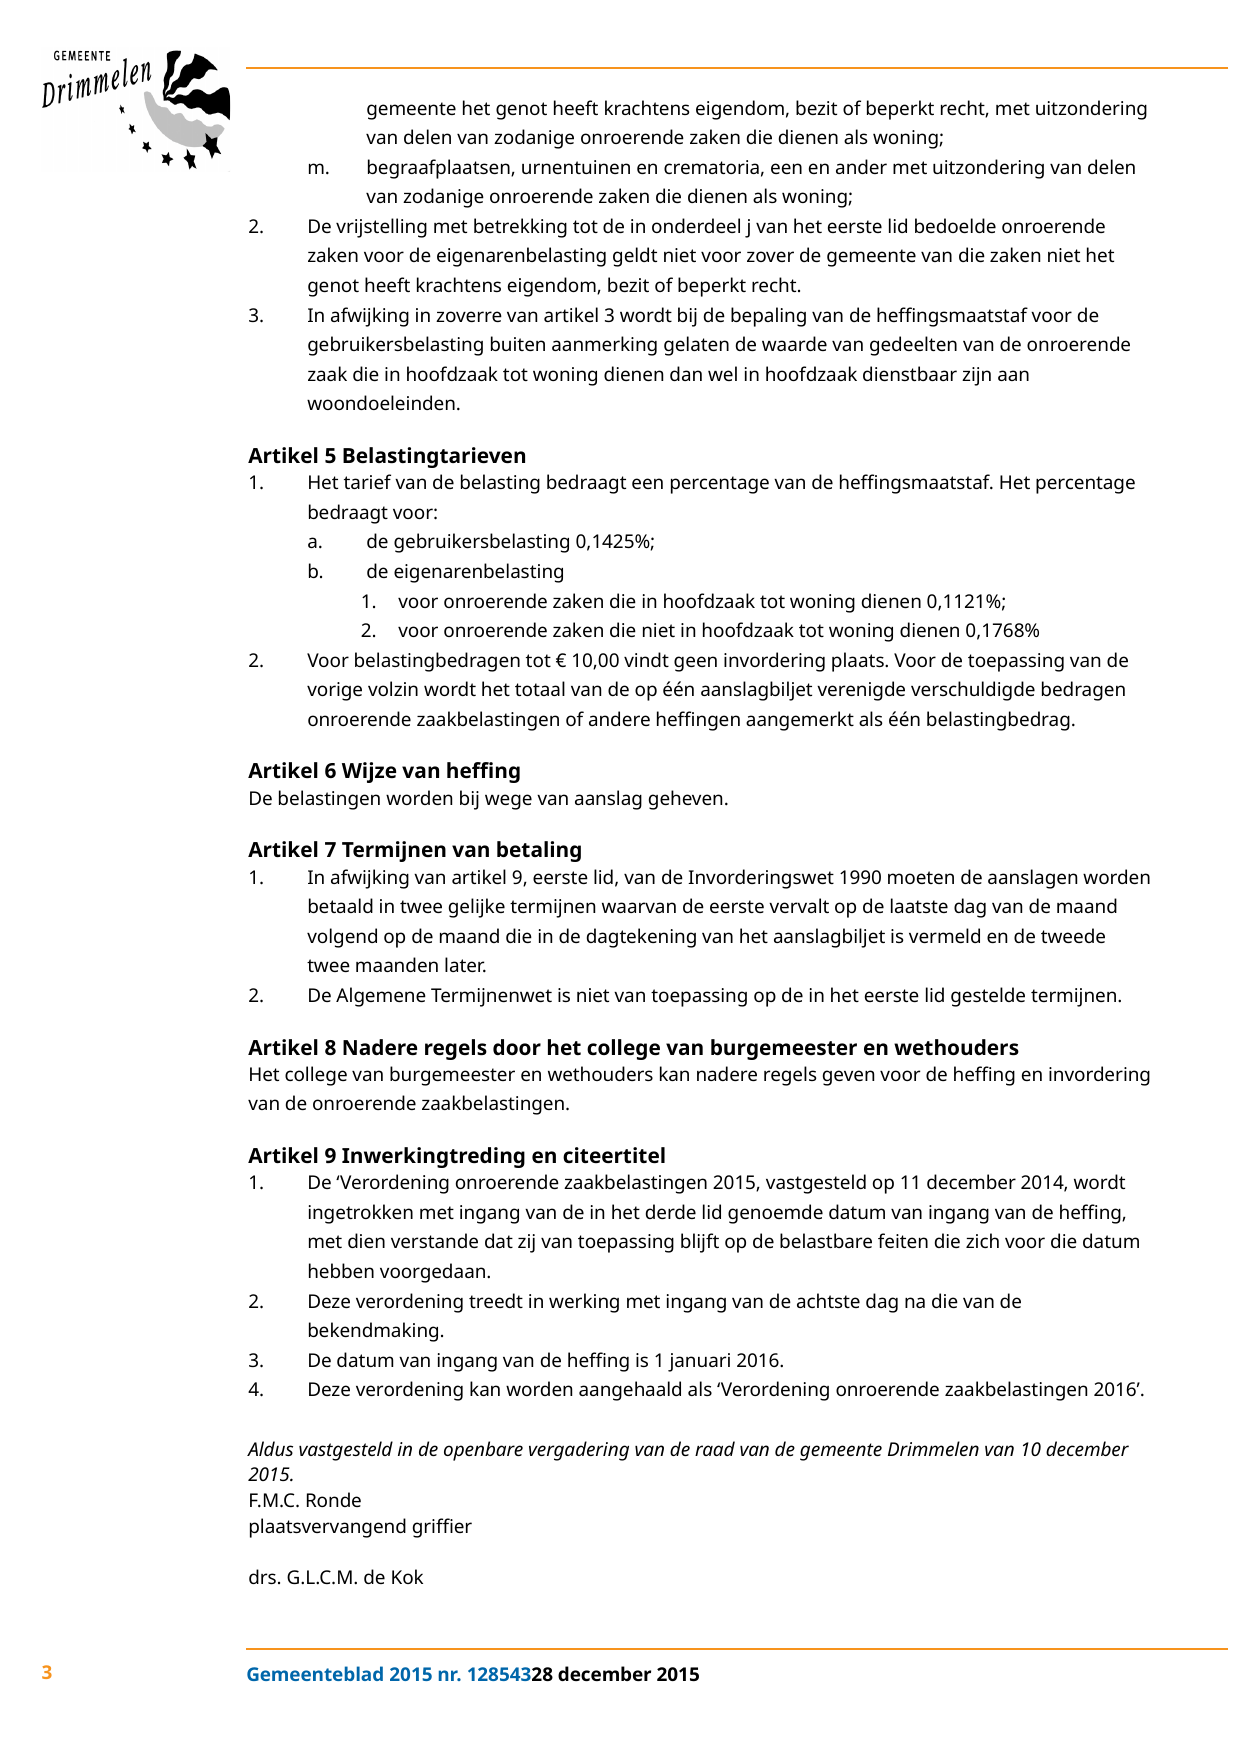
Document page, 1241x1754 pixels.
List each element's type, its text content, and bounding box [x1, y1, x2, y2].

text Artikel 8 Nadere regels door het college van burgemeester en wethouders [248, 1033, 1152, 1061]
list De ‘Verordening onroerende zaakbelastingen 2015, vastgesteld op 11 december 2014, wordt ingetrokken met ingang van de in het derde lid genoemde datum van ingang van de heffing, met dien verstande dat zij van toepassing blijft op de belastbare feiten die zich voor die datum hebben voorgedaan. [248, 1169, 1152, 1284]
list De Algemene Termijnenwet is niet van toepassing op de in het eerste lid gestelde termijnen. [248, 982, 1152, 1008]
list Voor belastingbedragen tot € 10,00 vindt geen invordering plaats. Voor de toepassing van de vorige volzin wordt het totaal van de op één aanslagbiljet verenigde verschuldigde bedragen onroerende zaakbelastingen of andere heffingen aangemerkt als één belastingbedrag. [248, 647, 1152, 732]
text De belastingen worden bij wege van aanslag geheven. [248, 785, 1152, 811]
text Het college van burgemeester en wethouders kan nadere regels geven voor de heffing en invordering van de onroerende zaakbelastingen. [248, 1061, 1152, 1116]
list de gebruikersbelasting 0,1425%; [307, 529, 1152, 554]
list De datum van ingang van de heffing is 1 januari 2016. [248, 1347, 1152, 1373]
list voor onroerende zaken die niet in hoofdzaak tot woning dienen 0,1768% [361, 617, 1152, 643]
text Aldus vastgesteld in de openbare vergadering van de raad van de gemeente Drimmelen van 10 december 2015. [248, 1436, 1152, 1487]
text Artikel 5 Belastingtarieven [248, 441, 1152, 469]
list De vrijstelling met betrekking tot de in onderdeel j van het eerste lid bedoelde onroerende zaken voor de eigenarenbelasting geldt niet voor zover de gemeente van die zaken niet het genot heeft krachtens eigendom, bezit of beperkt recht. [248, 213, 1152, 298]
list In afwijking van artikel 9, eerste lid, van de Invorderingswet 1990 moeten de aanslagen worden betaald in twee gelijke termijnen waarvan de eerste vervalt op de laatste dag van de maand volgend op de maand die in de dagtekening van het aanslagbiljet is vermeld en de tweede twee maanden later. [248, 864, 1152, 978]
list voor onroerende zaken die in hoofdzaak tot woning dienen 0,1121%; [361, 588, 1152, 613]
list gemeente het genot heeft krachtens eigendom, bezit of beperkt recht, met uitzondering van delen van zodanige onroerende zaken die dienen als woning; [307, 95, 1152, 150]
text Artikel 7 Termijnen van betaling [248, 835, 1152, 864]
text plaatsvervangend griffier [248, 1513, 1152, 1539]
list Het tarief van de belasting bedraagt een percentage van de heffingsmaatstaf. Het percentage bedraagt voor: [248, 469, 1152, 525]
list de eigenarenbelasting [307, 558, 1152, 584]
text F.M.C. Ronde [248, 1487, 1152, 1513]
list Deze verordening kan worden aangehaald als ‘Verordening onroerende zaakbelastingen 2016’. [248, 1377, 1152, 1402]
text Artikel 9 Inwerkingtreding en citeertitel [248, 1141, 1152, 1169]
list Deze verordening treedt in werking met ingang van de achtste dag na die van de bekendmaking. [248, 1288, 1152, 1343]
list begraafplaatsen, urnentuinen en crematoria, een en ander met uitzondering van delen van zodanige onroerende zaken die dienen als woning; [307, 154, 1152, 209]
picture [41, 47, 231, 172]
text drs. G.L.C.M. de Kok [248, 1564, 1152, 1590]
list In afwijking in zoverre van artikel 3 wordt bij de bepaling van de heffingsmaatstaf voor de gebruikersbelasting buiten aanmerking gelaten de waarde van gedeelten van de onroerende zaak die in hoofdzaak tot woning dienen dan wel in hoofdzaak dienstbaar zijn aan woondoeleinden. [248, 302, 1152, 416]
text Artikel 6 Wijze van heffing [248, 757, 1152, 785]
